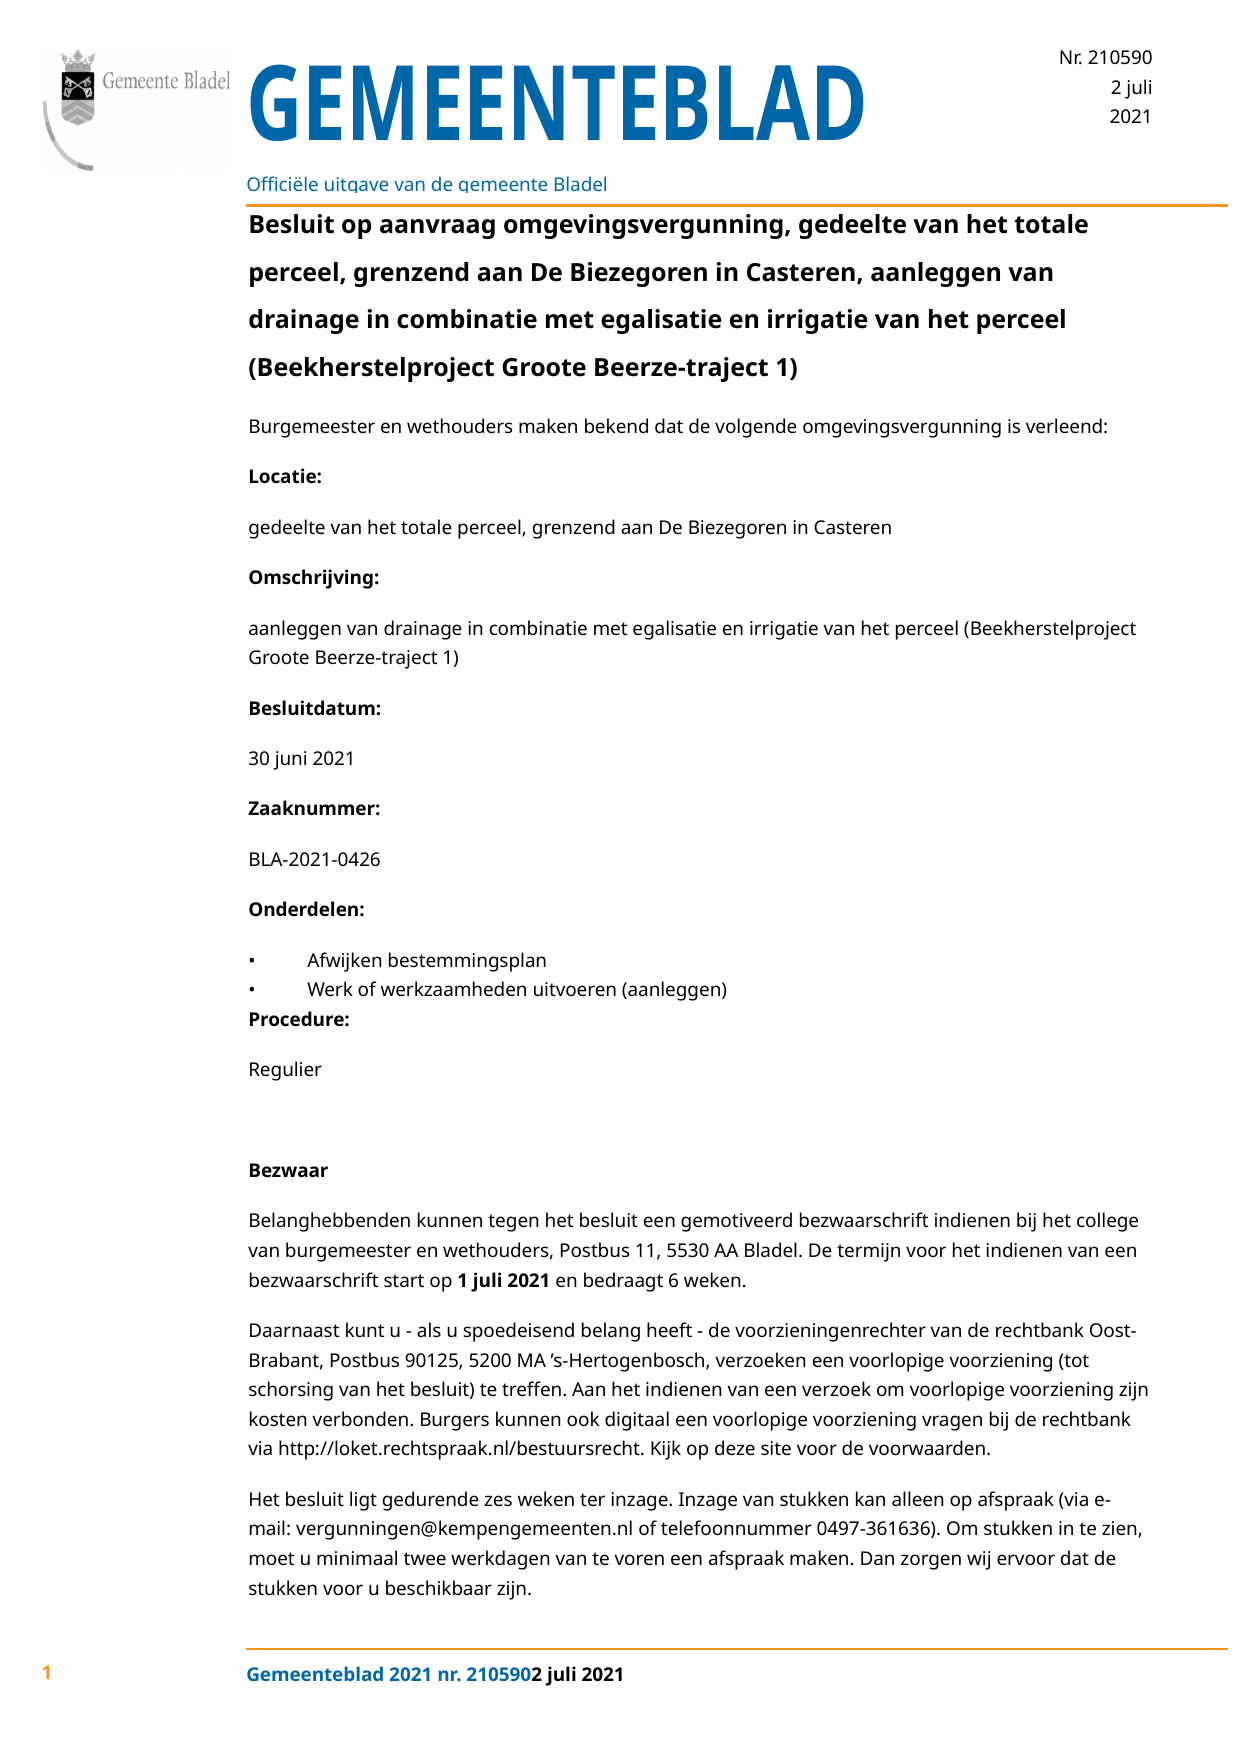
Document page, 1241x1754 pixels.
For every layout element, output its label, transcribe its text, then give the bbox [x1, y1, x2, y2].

text Belanghebbenden kunnen tegen het besluit een gemotiveerd bezwaarschrift indienen bij het college van burgemeester en wethouders, Postbus 11, 5530 AA Bladel. De termijn voor het indienen van een bezwaarschrift start op 1 juli 2021 en bedraagt 6 weken. [248, 1208, 1152, 1293]
text Burgemeester en wethouders maken bekend dat de volgende omgevingsvergunning is verleend: [248, 413, 1152, 439]
list Werk of werkzaamheden uitvoeren (aanleggen) [248, 976, 1152, 1002]
text Zaaknummer: [248, 796, 1152, 821]
text Besluitdatum: [248, 695, 1152, 721]
text Onderdelen: [248, 896, 1152, 922]
text aanleggen van drainage in combinatie met egalisatie en irrigatie van het perceel (Beekherstelproject Groote Beerze-traject 1) [248, 615, 1152, 670]
text 30 juni 2021 [248, 745, 1152, 771]
text BLA-2021-0426 [248, 846, 1152, 872]
text Procedure: [248, 1006, 1152, 1032]
text Omschrijving: [248, 564, 1152, 590]
text Bezwaar [248, 1157, 1152, 1183]
text Regulier [248, 1056, 1152, 1082]
text gedeelte van het totale perceel, grenzend aan De Biezegoren in Casteren [248, 514, 1152, 540]
text Het besluit ligt gedurende zes weken ter inzage. Inzage van stukken kan alleen op afspraak (via e-mail: vergunningen@kempengemeenten.nl of telefoonnummer 0497-361636). Om stukken in te zien, moet u minimaal twee werkdagen van te voren een afspraak maken. Dan zorgen wij ervoor dat de stukken voor u beschikbaar zijn. [248, 1486, 1152, 1601]
list Afwijken bestemmingsplan [248, 947, 1152, 973]
picture [41, 47, 231, 172]
text Daarnaast kunt u - als u spoedeisend belang heeft - de voorzieningenrechter van de rechtbank Oost-Brabant, Postbus 90125, 5200 MA ’s-Hertogenbosch, verzoeken een voorlopige voorziening (tot schorsing van het besluit) te treffen. Aan het indienen van een verzoek om voorlopige voorziening zijn kosten verbonden. Burgers kunnen ook digitaal een voorlopige voorziening vragen bij de rechtbank via http://loket.rechtspraak.nl/bestuursrecht. Kijk op deze site voor de voorwaarden. [248, 1317, 1152, 1461]
text Besluit op aanvraag omgevingsvergunning, gedeelte van het totale perceel, grenzend aan De Biezegoren in Casteren, aanleggen van drainage in combinatie met egalisatie en irrigatie van het perceel (Beekherstelproject Groote Beerze-traject 1) [248, 207, 1152, 384]
text Locatie: [248, 463, 1152, 489]
